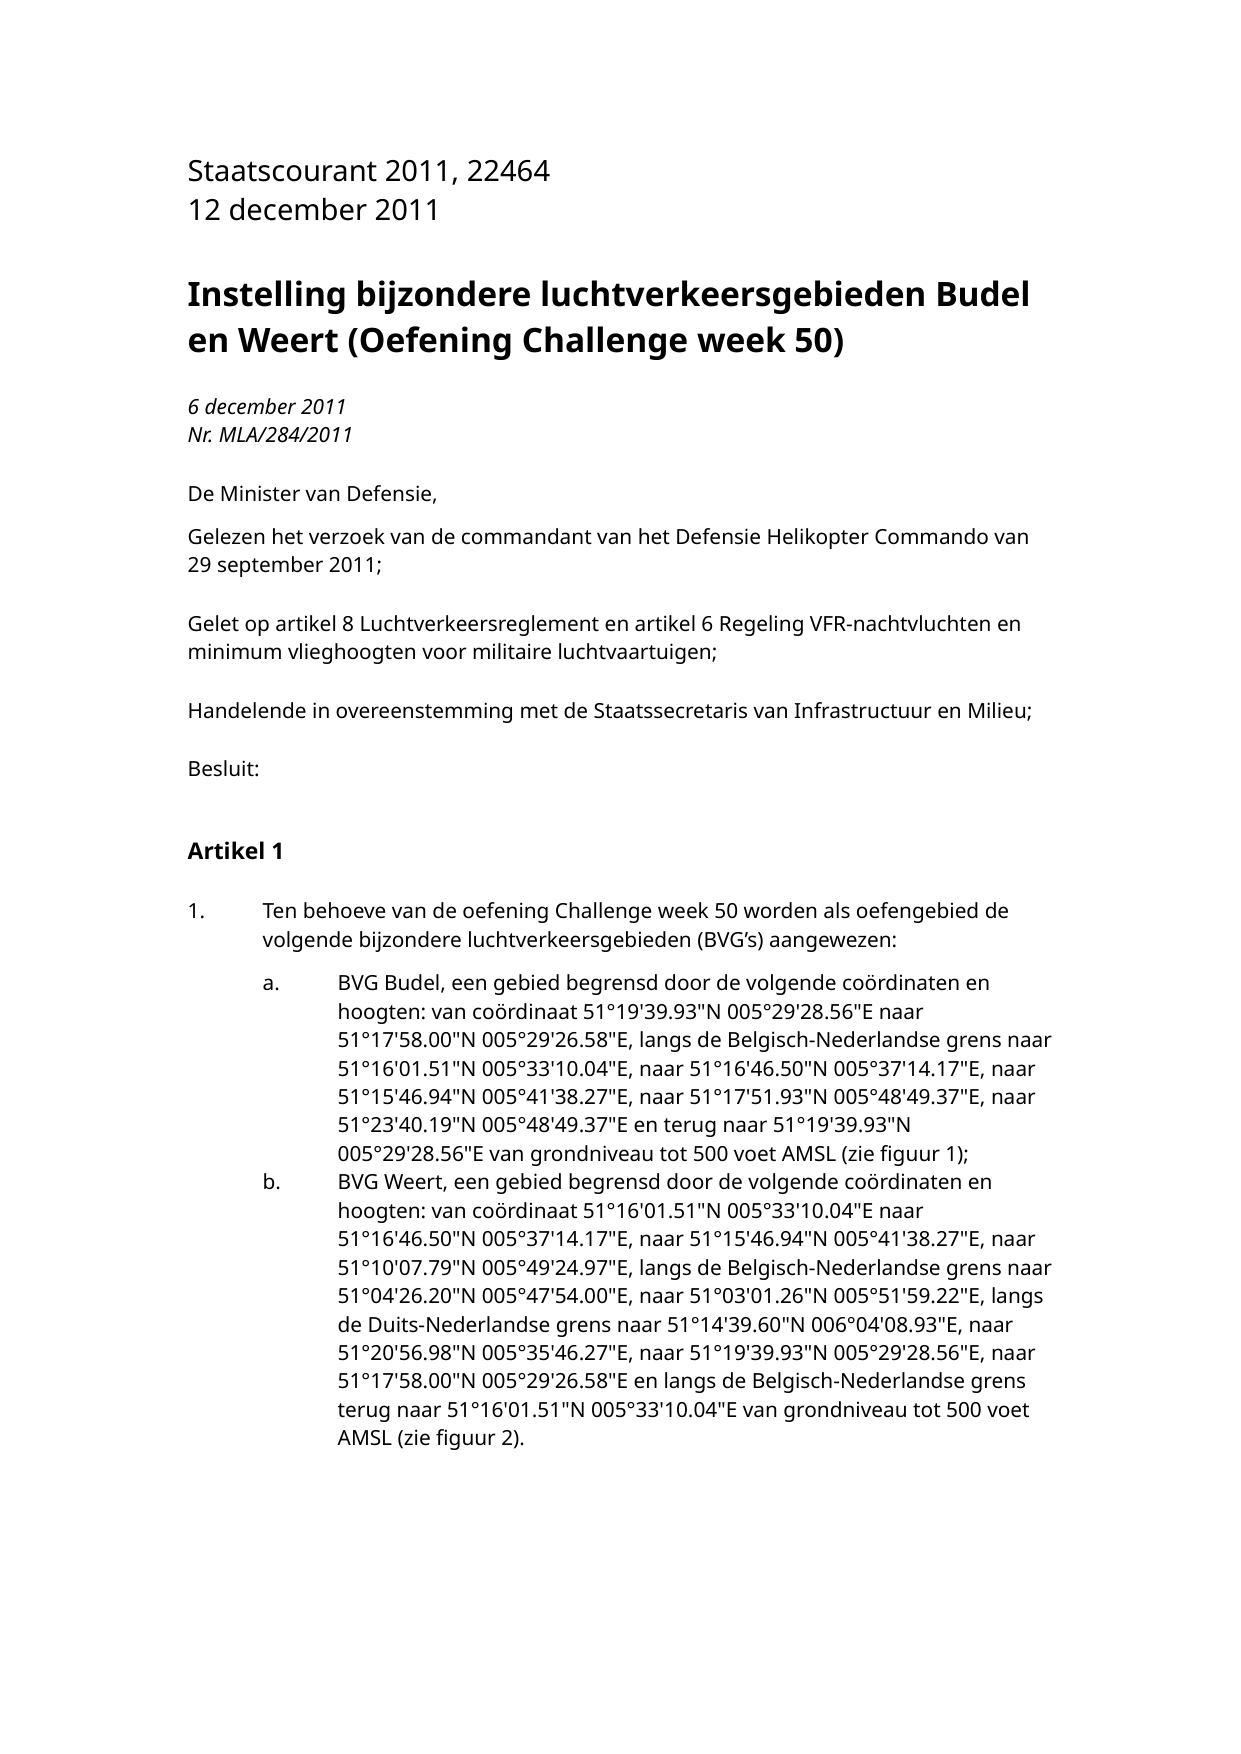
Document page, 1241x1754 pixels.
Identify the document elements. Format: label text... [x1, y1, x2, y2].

list Ten behoeve van de oefening Challenge week 50 worden als oefengebied de volgende bijzondere luchtverkeersgebieden (BVG’s) aangewezen: [187, 897, 1053, 953]
text De Minister van Defensie, [187, 479, 1053, 507]
text Staatscourant 2011, 22464 [187, 150, 1053, 190]
subtitle Instelling bijzondere luchtverkeersgebieden Budel en Weert (Oefening Challenge week 50) [187, 271, 1053, 362]
list BVG Weert, een gebied begrensd door de volgende coördinaten en hoogten: van coördinaat 51°16'01.51"N 005°33'10.04"E naar 51°16'46.50"N 005°37'14.17"E, naar 51°15'46.94"N 005°41'38.27"E, naar 51°10'07.79"N 005°49'24.97"E, langs de Belgisch-Nederlandse grens naar 51°04'26.20"N 005°47'54.00"E, naar 51°03'01.26"N 005°51'59.22"E, langs de Duits-Nederlandse grens naar 51°14'39.60"N 006°04'08.93"E, naar 51°20'56.98"N 005°35'46.27"E, naar 51°19'39.93"N 005°29'28.56"E, naar 51°17'58.00"N 005°29'26.58"E en langs de Belgisch-Nederlandse grens terug naar 51°16'01.51"N 005°33'10.04"E van grondniveau tot 500 voet AMSL (zie figuur 2). [262, 1167, 1053, 1452]
text Nr. MLA/284/2011 [187, 420, 1053, 449]
list BVG Budel, een gebied begrensd door de volgende coördinaten en hoogten: van coördinaat 51°19'39.93"N 005°29'28.56"E naar 51°17'58.00"N 005°29'26.58"E, langs de Belgisch-Nederlandse grens naar 51°16'01.51"N 005°33'10.04"E, naar 51°16'46.50"N 005°37'14.17"E, naar 51°15'46.94"N 005°41'38.27"E, naar 51°17'51.93"N 005°48'49.37"E, naar 51°23'40.19"N 005°48'49.37"E en terug naar 51°19'39.93"N 005°29'28.56"E van grondniveau tot 500 voet AMSL (zie figuur 1); [262, 968, 1053, 1167]
text Gelet op artikel 8 Luchtverkeersreglement en artikel 6 Regeling VFR-nachtvluchten en minimum vlieghoogten voor militaire luchtvaartuigen; [187, 609, 1053, 666]
text Besluit: [187, 754, 1053, 783]
text Handelende in overeenstemming met de Staatssecretaris van Infrastructuur en Milieu; [187, 696, 1053, 724]
text 6 december 2011 [187, 392, 1053, 420]
subtitle Artikel 1 [187, 835, 1053, 867]
text Gelezen het verzoek van de commandant van het Defensie Helikopter Commando van 29 september 2011; [187, 522, 1053, 579]
text 12 december 2011 [187, 190, 1053, 229]
